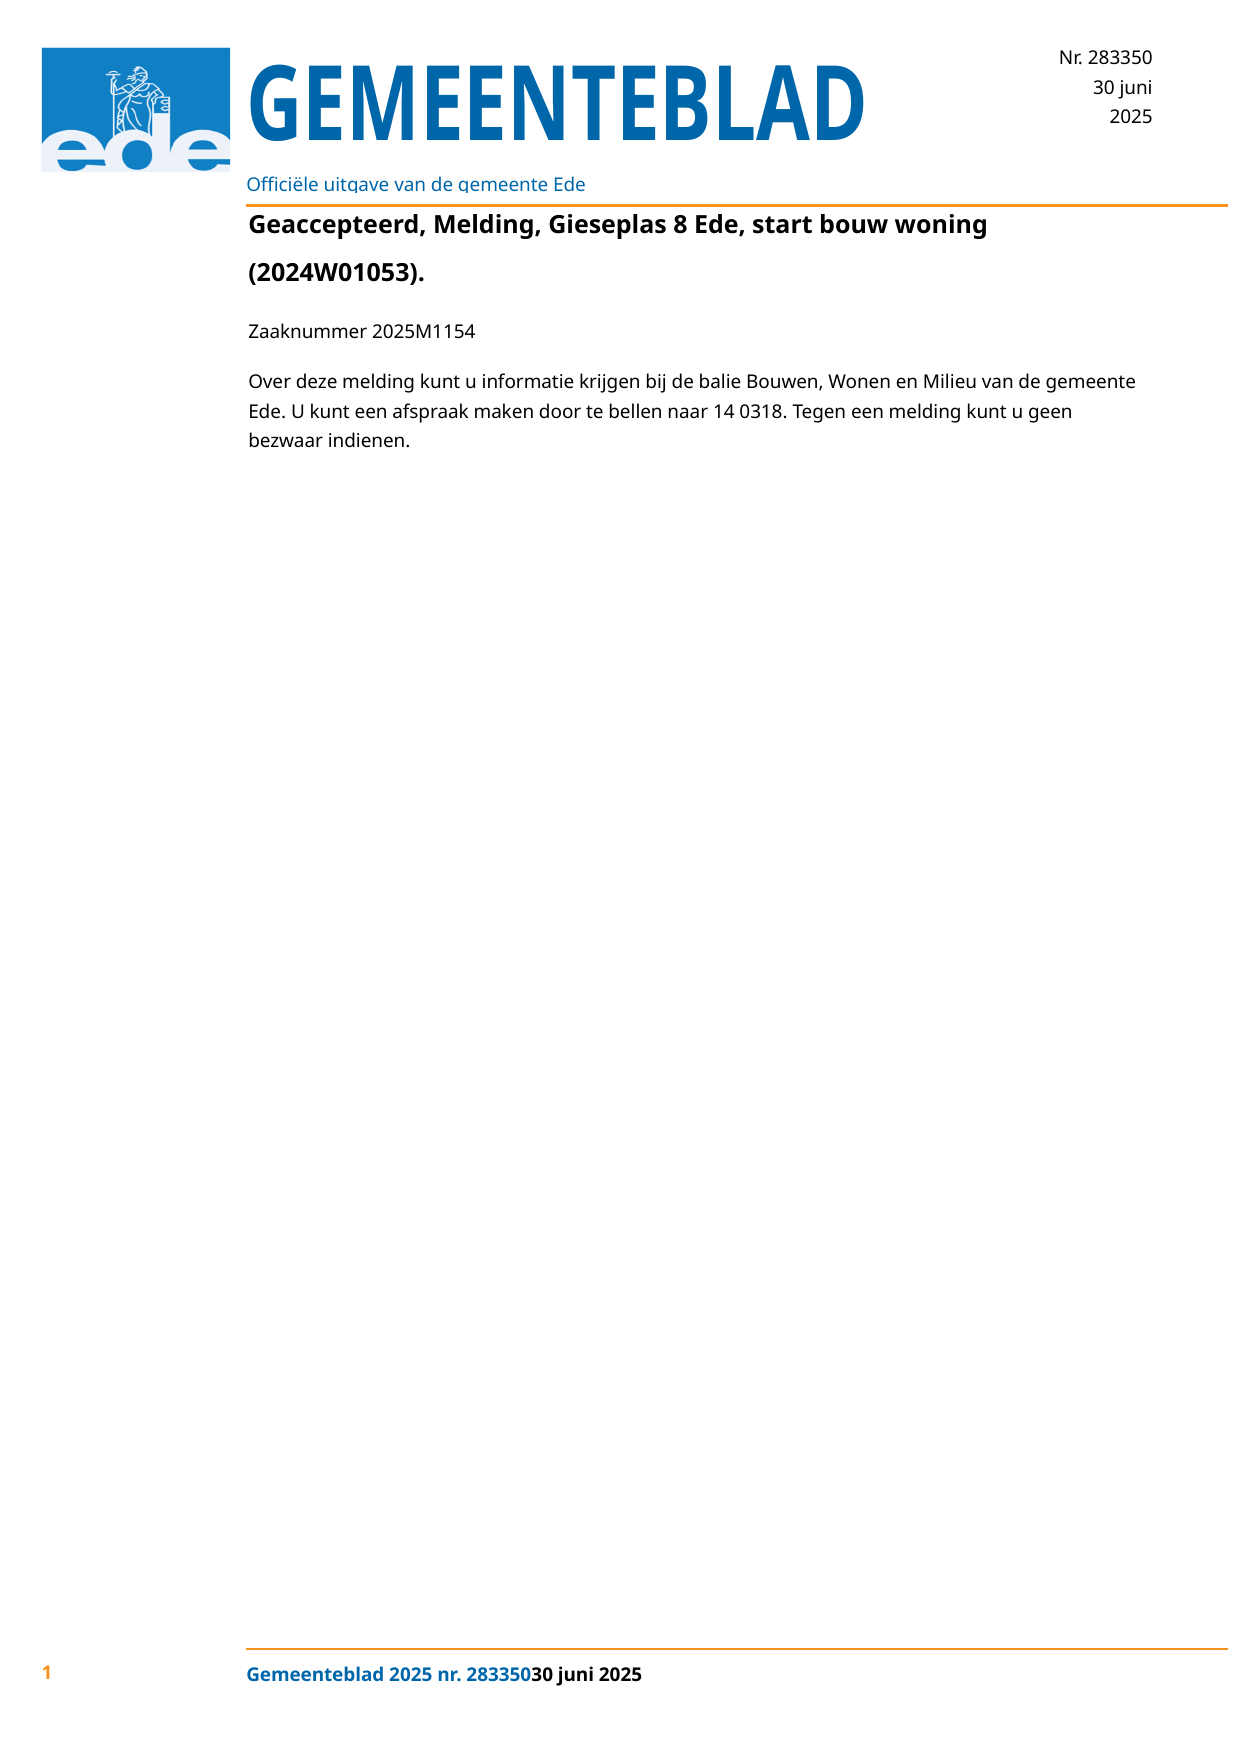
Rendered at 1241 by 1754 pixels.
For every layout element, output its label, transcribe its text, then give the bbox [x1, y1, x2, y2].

text Geaccepteerd, Melding, Gieseplas 8 Ede, start bouw woning (2024W01053). [248, 207, 1152, 288]
text Over deze melding kunt u informatie krijgen bij de balie Bouwen, Wonen en Milieu van de gemeente Ede. U kunt een afspraak maken door te bellen naar 14 0318. Tegen een melding kunt u geen bezwaar indienen. [248, 368, 1152, 453]
text Zaaknummer 2025M1154 [248, 318, 1152, 344]
picture [41, 47, 231, 172]
